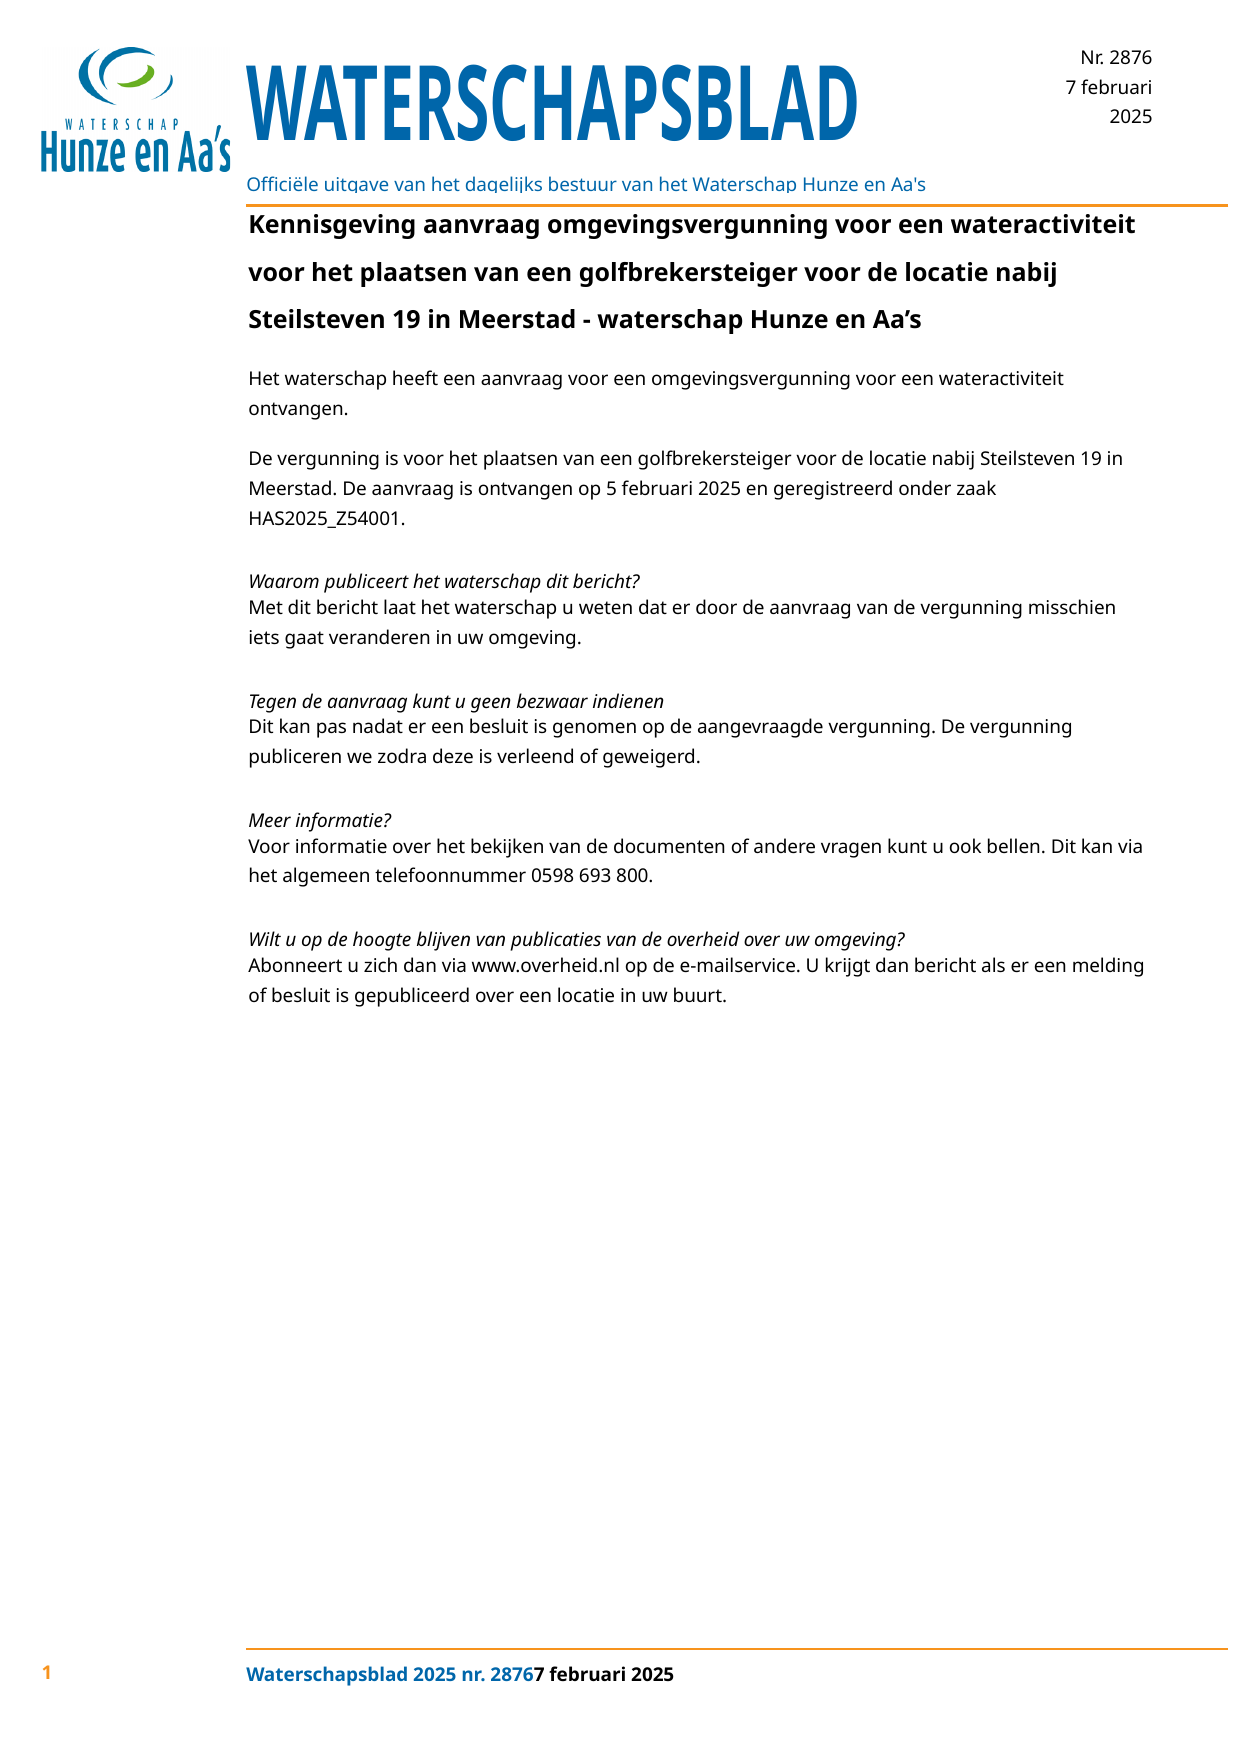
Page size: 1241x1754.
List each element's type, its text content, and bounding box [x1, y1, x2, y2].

text Kennisgeving aanvraag omgevingsvergunning voor een wateractiviteit voor het plaatsen van een golfbrekersteiger voor de locatie nabij Steilsteven 19 in Meerstad - waterschap Hunze en Aa’s [248, 207, 1152, 336]
picture [183, 163, 191, 172]
picture [41, 47, 231, 172]
text Meer informatie? [248, 807, 1152, 833]
text Met dit bericht laat het waterschap u weten dat er door de aanvraag van de vergunning misschien iets gaat veranderen in uw omgeving. [248, 594, 1152, 650]
picture [226, 145, 231, 156]
text Abonneert u zich dan via www.overheid.nl op de e-mailservice. U krijgt dan bericht als er een melding of besluit is gepubliceerd over een locatie in uw buurt. [248, 952, 1152, 1007]
text Waarom publiceert het waterschap dit bericht? [248, 569, 1152, 594]
picture [47, 154, 51, 172]
text De vergunning is voor het plaatsen van een golfbrekersteiger voor de locatie nabij Steilsteven 19 in Meerstad. De aanvraag is ontvangen op 5 februari 2025 en geregistreerd onder zaak HAS2025_Z54001. [248, 446, 1152, 530]
text Voor informatie over het bekijken van de documenten of andere vragen kunt u ook bellen. Dit kan via het algemeen telefoonnummer 0598 693 800. [248, 833, 1152, 888]
text Dit kan pas nadat er een besluit is genomen op de aangevraagde vergunning. De vergunning publiceren we zodra deze is verleend of geweigerd. [248, 714, 1152, 769]
text Het waterschap heeft een aanvraag voor een omgevingsvergunning voor een wateractiviteit ontvangen. [248, 366, 1152, 421]
text Tegen de aanvraag kunt u geen bezwaar indienen [248, 688, 1152, 714]
text Wilt u op de hoogte blijven van publicaties van de overheid over uw omgeving? [248, 926, 1152, 952]
